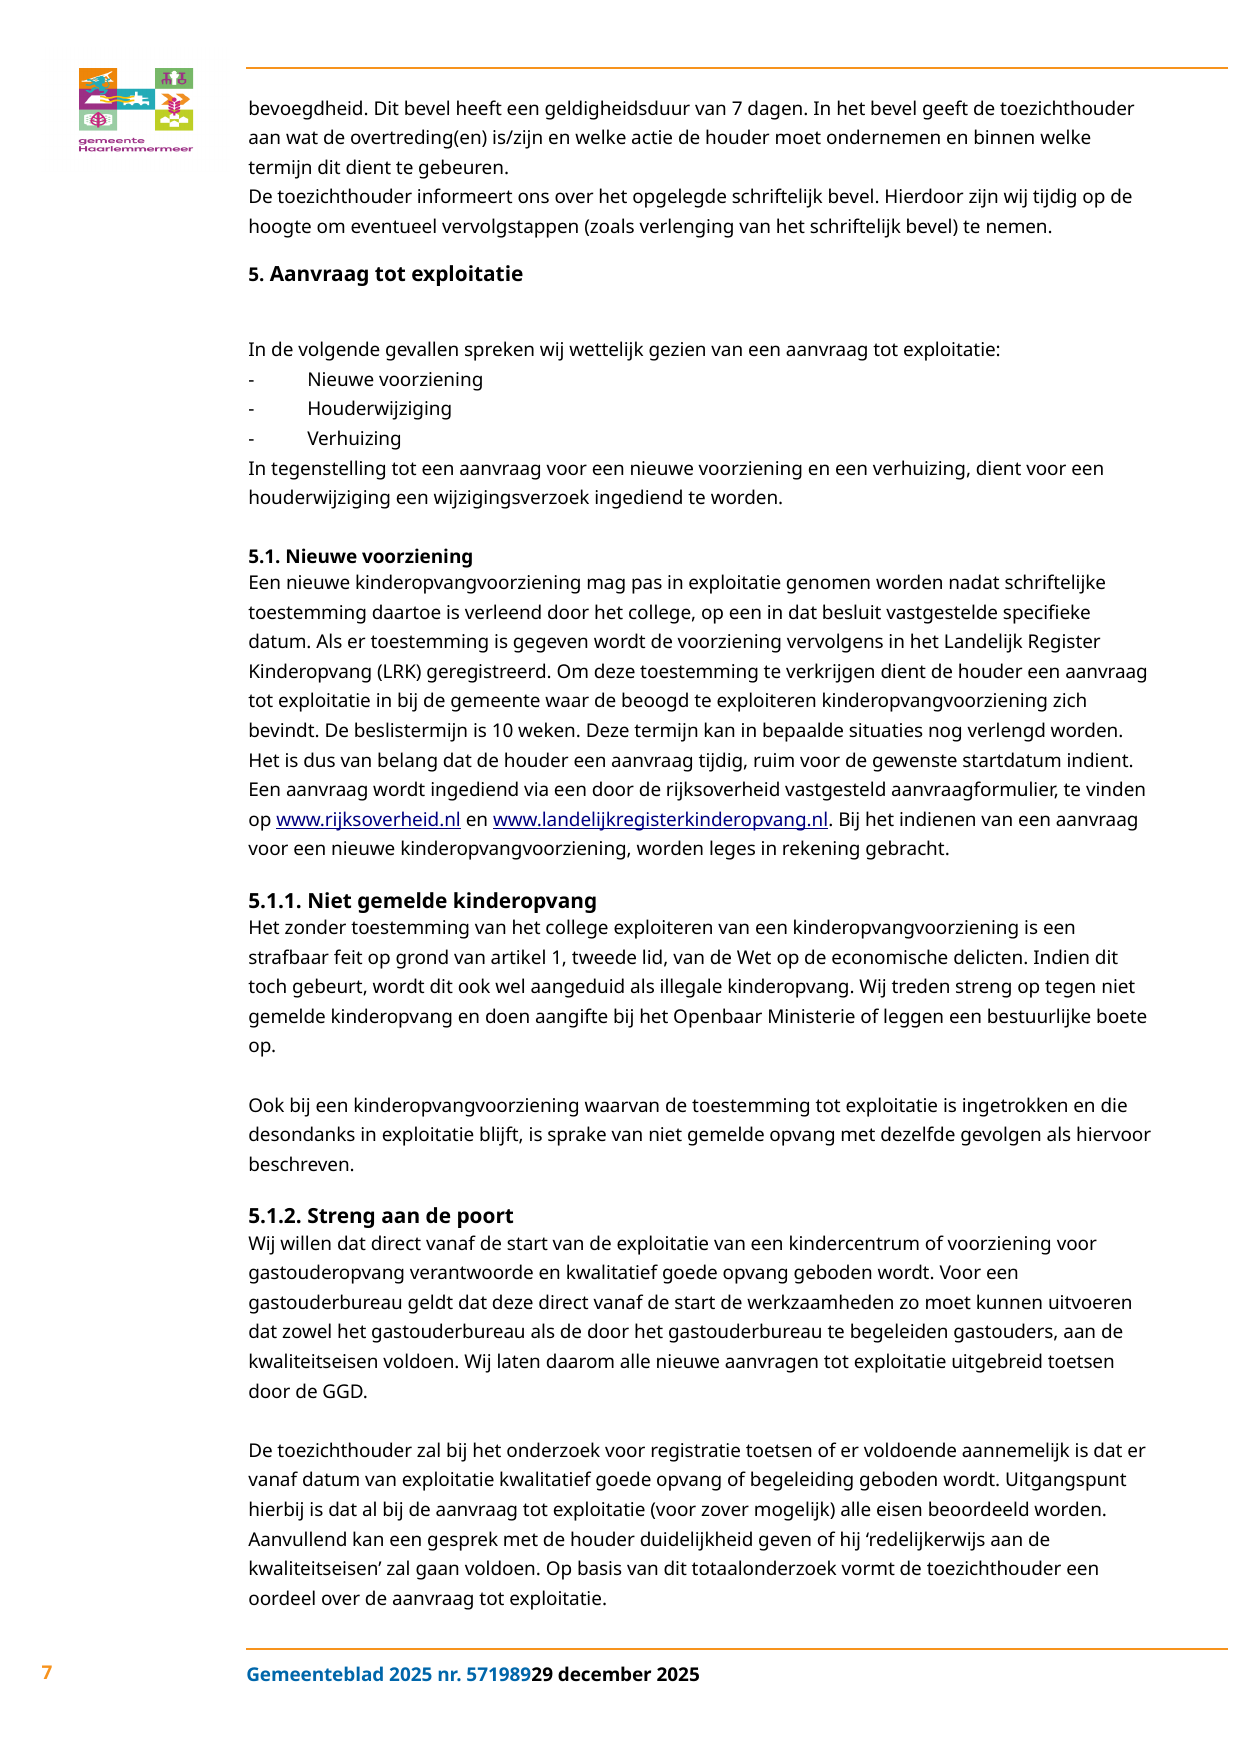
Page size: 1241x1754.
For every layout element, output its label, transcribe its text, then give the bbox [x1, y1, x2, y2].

list Nieuwe voorziening [248, 366, 1152, 392]
text Wij willen dat direct vanaf de start van de exploitatie van een kindercentrum of voorziening voor gastouderopvang verantwoorde en kwalitatief goede opvang geboden wordt. Voor een gastouderbureau geldt dat deze direct vanaf de start de werkzaamheden zo moet kunnen uitvoeren dat zowel het gastouderbureau als de door het gastouderbureau te begeleiden gastouders, aan de kwaliteitseisen voldoen. Wij laten daarom alle nieuwe aanvragen tot exploitatie uitgebreid toetsen door de GGD. [248, 1230, 1152, 1403]
text De toezichthouder informeert ons over het opgelegde schriftelijk bevel. Hierdoor zijn wij tijdig op de hoogte om eventueel vervolgstappen (zoals verlenging van het schriftelijk bevel) te nemen. [248, 183, 1152, 239]
text 5.1. Nieuwe voorziening [248, 543, 1152, 569]
list Verhuizing [248, 425, 1152, 451]
text De toezichthouder zal bij het onderzoek voor registratie toetsen of er voldoende aannemelijk is dat er vanaf datum van exploitatie kwalitatief goede opvang of begeleiding geboden wordt. Uitgangspunt hierbij is dat al bij de aanvraag tot exploitatie (voor zover mogelijk) alle eisen beoordeeld worden. Aanvullend kan een gesprek met de houder duidelijkheid geven of hij ‘redelijkerwijs aan de kwaliteitseisen’ zal gaan voldoen. Op basis van dit totaalonderzoek vormt de toezichthouder een oordeel over de aanvraag tot exploitatie. [248, 1437, 1152, 1611]
text bevoegdheid. Dit bevel heeft een geldigheidsduur van 7 dagen. In het bevel geeft de toezichthouder aan wat de overtreding(en) is/zijn en welke actie de houder moet ondernemen en binnen welke termijn dit dient te gebeuren. [248, 95, 1152, 180]
text 5.1.2. Streng aan de poort [248, 1201, 1152, 1230]
text Een nieuwe kinderopvangvoorziening mag pas in exploitatie genomen worden nadat schriftelijke toestemming daartoe is verleend door het college, op een in dat besluit vastgestelde specifieke datum. Als er toestemming is gegeven wordt de voorziening vervolgens in het Landelijk Register Kinderopvang (LRK) geregistreerd. Om deze toestemming te verkrijgen dient de houder een aanvraag tot exploitatie in bij de gemeente waar de beoogd te exploiteren kinderopvangvoorziening zich bevindt. De beslistermijn is 10 weken. Deze termijn kan in bepaalde situaties nog verlengd worden. Het is dus van belang dat de houder een aanvraag tijdig, ruim voor de gewenste startdatum indient. Een aanvraag wordt ingediend via een door de rijksoverheid vastgesteld aanvraagformulier, te vinden op www.rijksoverheid.nl en www.landelijkregisterkinderopvang.nl. Bij het indienen van een aanvraag voor een nieuwe kinderopvangvoorziening, worden leges in rekening gebracht. [248, 569, 1152, 861]
list Houderwijziging [248, 396, 1152, 421]
picture [41, 47, 231, 172]
text 5.1.1. Niet gemelde kinderopvang [248, 886, 1152, 914]
text In tegenstelling tot een aanvraag voor een nieuwe voorziening en een verhuizing, dient voor een houderwijziging een wijzigingsverzoek ingediend te worden. [248, 455, 1152, 510]
text In de volgende gevallen spreken wij wettelijk gezien van een aanvraag tot exploitatie: [248, 336, 1152, 362]
text 5. Aanvraag tot exploitatie [248, 259, 1152, 287]
text Ook bij een kinderopvangvoorziening waarvan de toestemming tot exploitatie is ingetrokken en die desondanks in exploitatie blijft, is sprake van niet gemelde opvang met dezelfde gevolgen als hiervoor beschreven. [248, 1092, 1152, 1177]
text Het zonder toestemming van het college exploiteren van een kinderopvangvoorziening is een strafbaar feit op grond van artikel 1, tweede lid, van de Wet op de economische delicten. Indien dit toch gebeurt, wordt dit ook wel aangeduid als illegale kinderopvang. Wij treden streng op tegen niet gemelde kinderopvang en doen aangifte bij het Openbaar Ministerie of leggen een bestuurlijke boete op. [248, 914, 1152, 1058]
